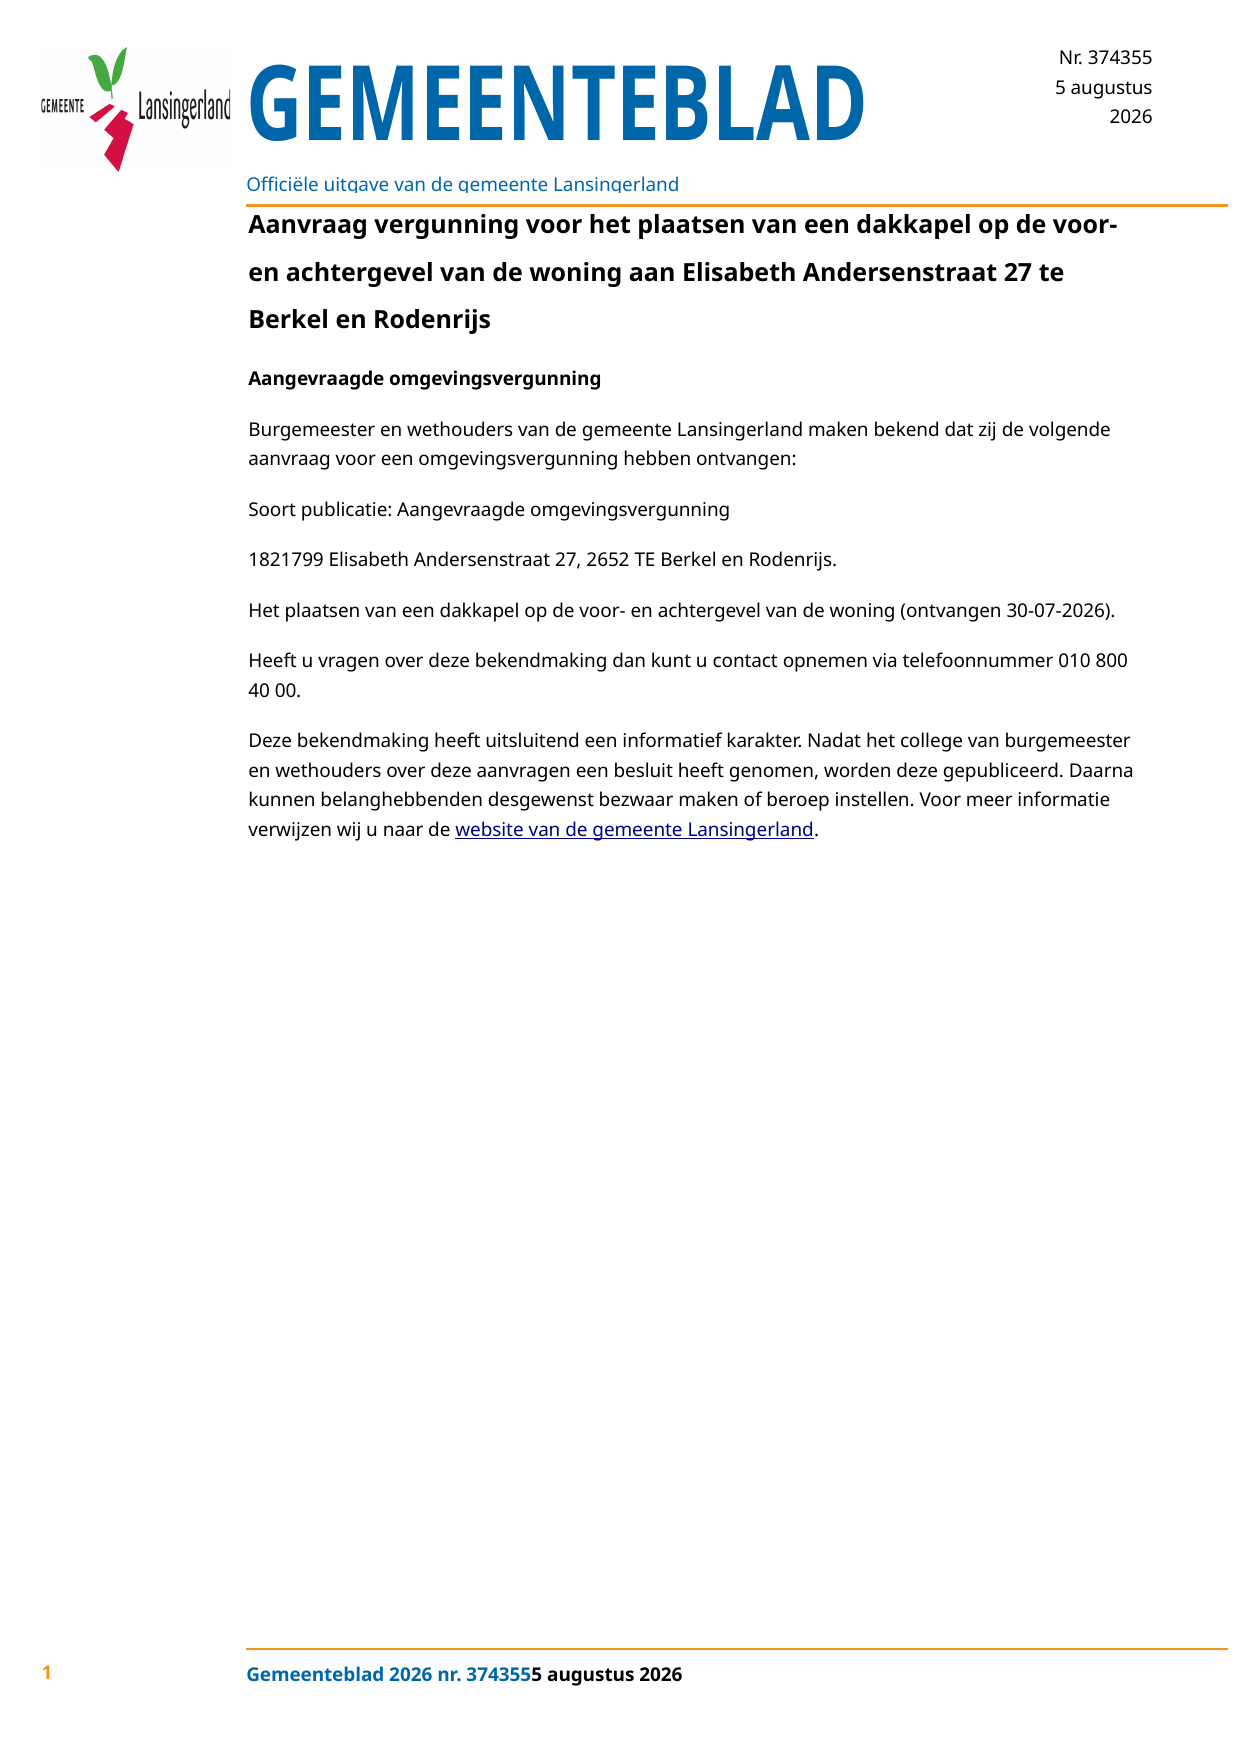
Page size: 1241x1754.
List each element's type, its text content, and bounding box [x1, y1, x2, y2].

picture [41, 47, 231, 172]
text Aanvraag vergunning voor het plaatsen van een dakkapel op de voor- en achtergevel van de woning aan Elisabeth Andersenstraat 27 te Berkel en Rodenrijs [248, 207, 1152, 336]
text Burgemeester en wethouders van de gemeente Lansingerland maken bekend dat zij de volgende aanvraag voor een omgevingsvergunning hebben ontvangen: [248, 416, 1152, 471]
text Soort publicatie: Aangevraagde omgevingsvergunning [248, 496, 1152, 522]
text 1821799 Elisabeth Andersenstraat 27, 2652 TE Berkel en Rodenrijs. [248, 546, 1152, 572]
text Aangevraagde omgevingsvergunning [248, 366, 1152, 391]
text Deze bekendmaking heeft uitsluitend een informatief karakter. Nadat het college van burgemeester en wethouders over deze aanvragen een besluit heeft genomen, worden deze gepubliceerd. Daarna kunnen belanghebbenden desgewenst bezwaar maken of beroep instellen. Voor meer informatie verwijzen wij u naar de website van de gemeente Lansingerland. [248, 727, 1152, 842]
text Heeft u vragen over deze bekendmaking dan kunt u contact opnemen via telefoonnummer 010 800 40 00. [248, 647, 1152, 702]
text Het plaatsen van een dakkapel op de voor- en achtergevel van de woning (ontvangen 30-07-2026). [248, 597, 1152, 622]
